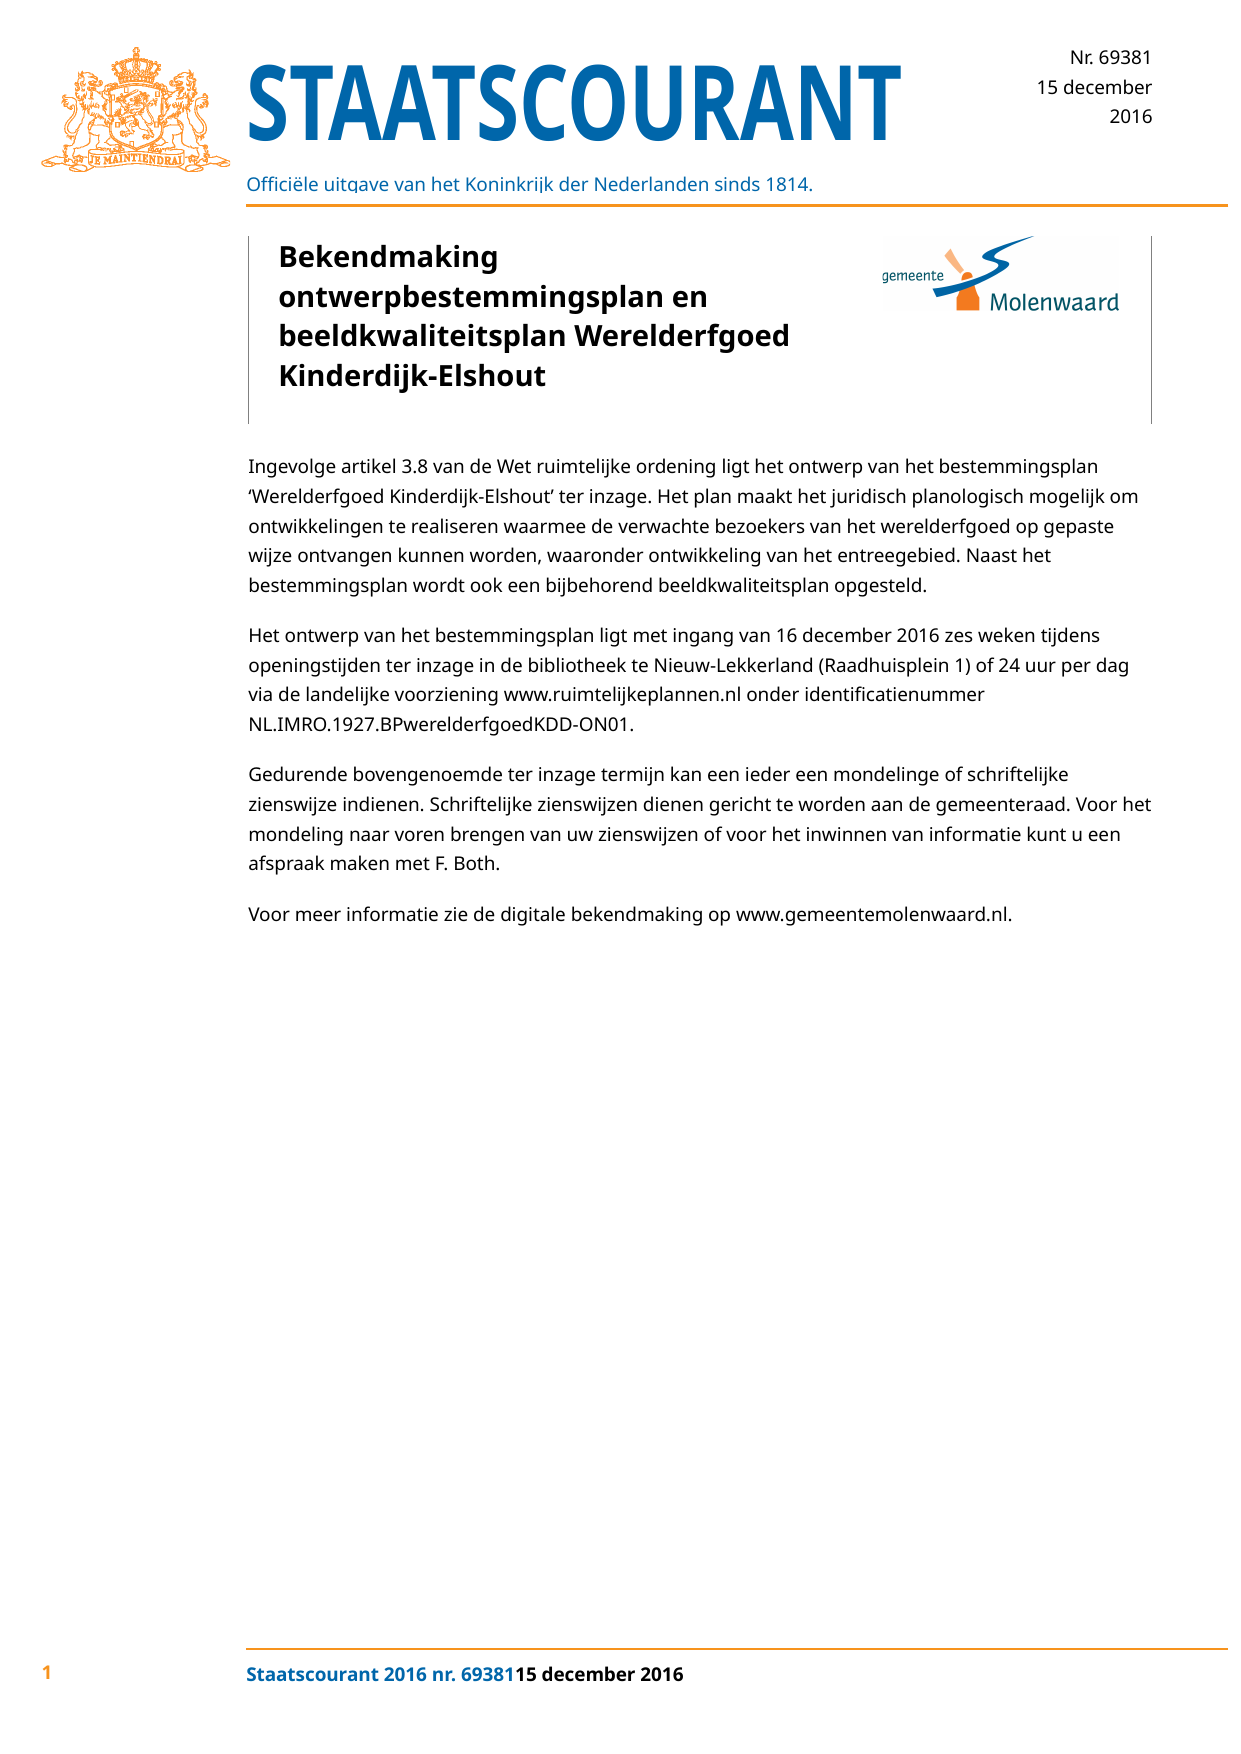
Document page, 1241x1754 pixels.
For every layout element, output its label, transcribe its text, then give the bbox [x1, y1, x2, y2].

text Gedurende bovengenoemde ter inzage termijn kan een ieder een mondelinge of schriftelijke zienswijze indienen. Schriftelijke zienswijzen dienen gericht te worden aan de gemeenteraad. Voor het mondeling naar voren brengen van uw zienswijzen of voor het inwinnen van informatie kunt u een afspraak maken met F. Both. [248, 762, 1152, 876]
table_header Bekendmaking ontwerpbestemmingsplan en beeldkwaliteitsplan Werelderfgoed Kinderdijk-Elshout [249, 236, 850, 424]
text Het ontwerp van het bestemmingsplan ligt met ingang van 16 december 2016 zes weken tijdens openingstijden ter inzage in de bibliotheek te Nieuw-Lekkerland (Raadhuisplein 1) of 24 uur per dag via de landelijke voorziening www.ruimtelijkeplannen.nl onder identificatienummer NL.IMRO.1927.BPwerelderfgoedKDD-ON01. [248, 622, 1152, 737]
picture [41, 47, 231, 172]
picture [882, 236, 1119, 311]
text Voor meer informatie zie de digitale bekendmaking op www.gemeentemolenwaard.nl. [248, 901, 1152, 926]
text Ingevolge artikel 3.8 van de Wet ruimtelijke ordening ligt het ontwerp van het bestemmingsplan ‘Werelderfgoed Kinderdijk-Elshout’ ter inzage. Het plan maakt het juridisch planologisch mogelijk om ontwikkelingen te realiseren waarmee de verwachte bezoekers van het werelderfgoed op gepaste wijze ontvangen kunnen worden, waaronder ontwikkeling van het entreegebied. Naast het bestemmingsplan wordt ook een bijbehorend beeldkwaliteitsplan opgesteld. [248, 454, 1152, 598]
table_header [850, 236, 1151, 424]
